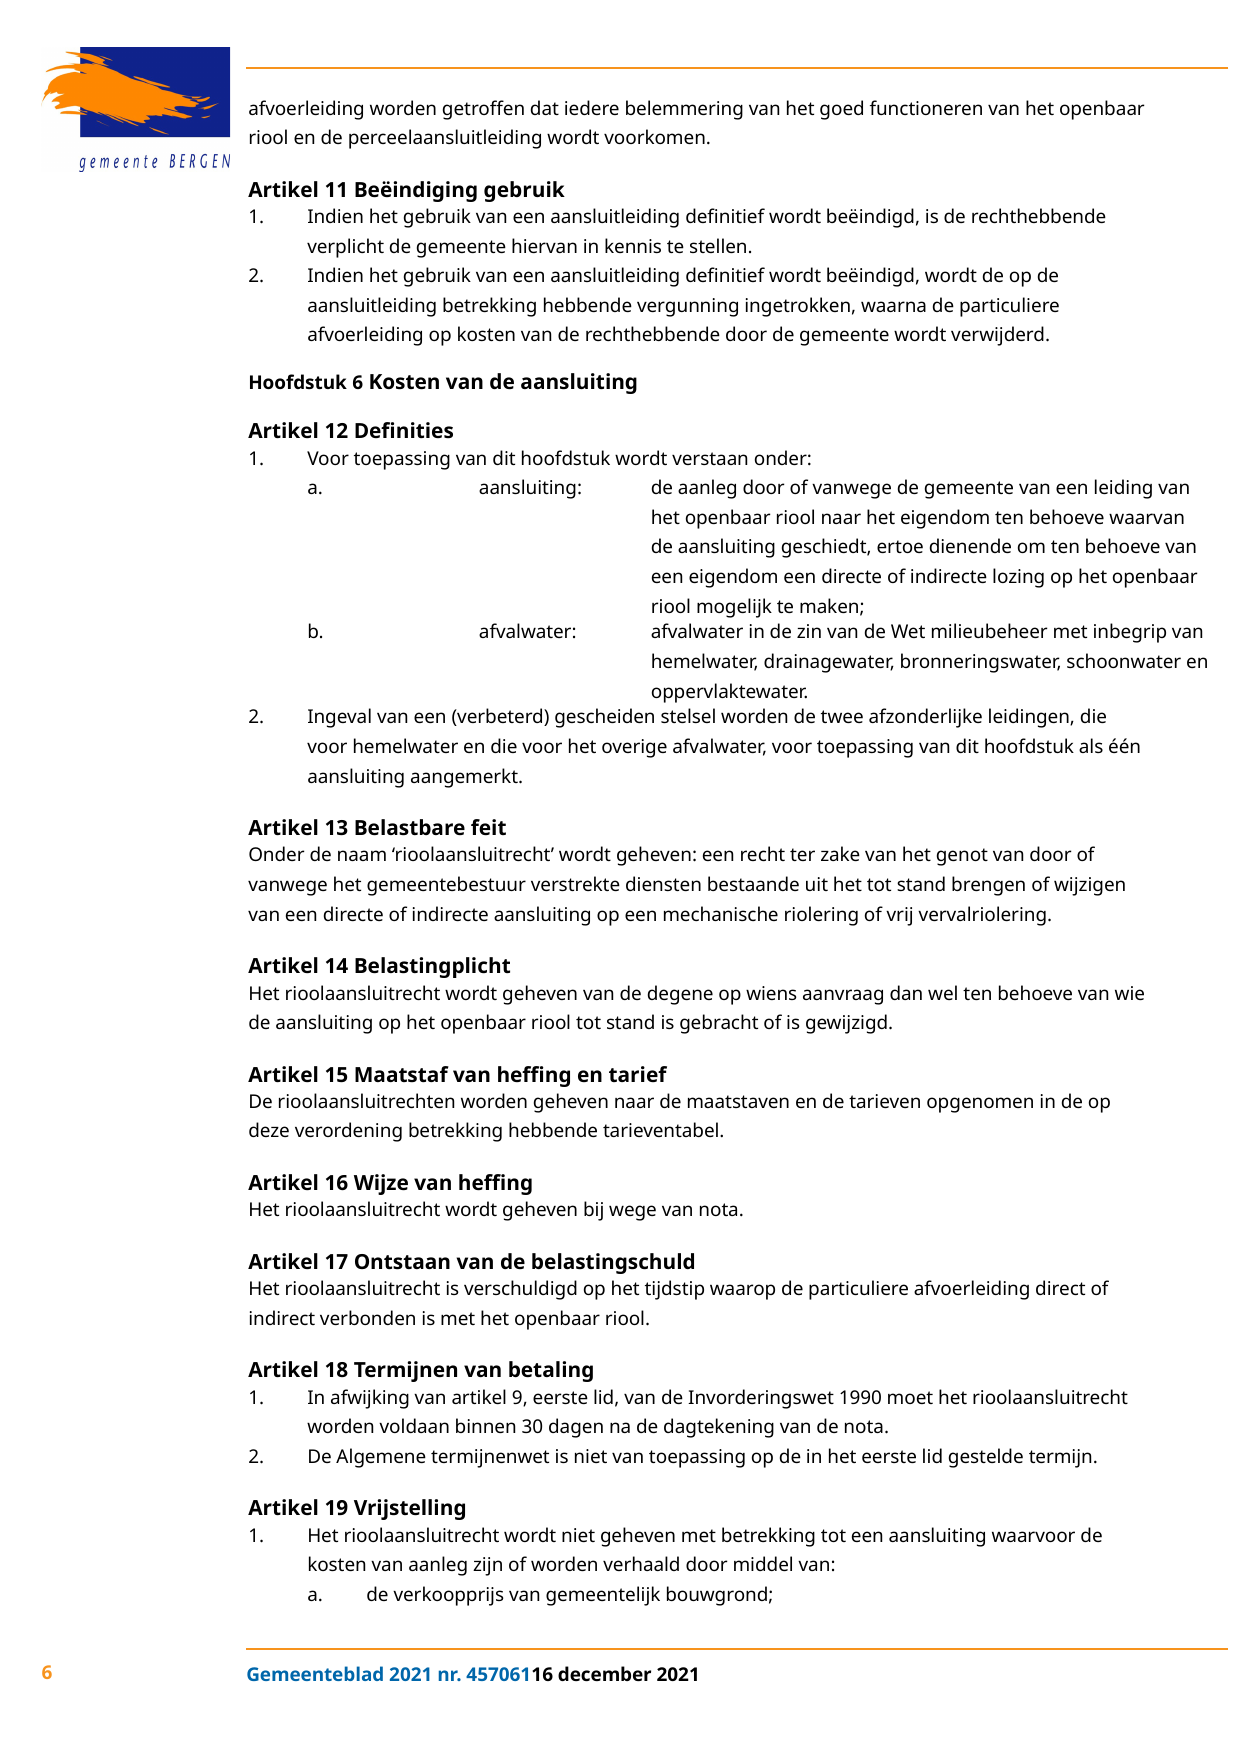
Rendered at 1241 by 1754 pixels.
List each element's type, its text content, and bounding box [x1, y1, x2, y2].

text afvoerleiding worden getroffen dat iedere belemmering van het goed functioneren van het openbaar riool en de perceelaansluitleiding wordt voorkomen. [248, 95, 1152, 150]
list Indien het gebruik van een aansluitleiding definitief wordt beëindigd, wordt de op de aansluitleiding betrekking hebbende vergunning ingetrokken, waarna de particuliere afvoerleiding op kosten van de rechthebbende door de gemeente wordt verwijderd. [248, 262, 1152, 347]
text Artikel 15 Maatstaf van heffing en tarief [248, 1060, 1152, 1088]
text Het rioolaansluitrecht wordt geheven van de degene op wiens aanvraag dan wel ten behoeve van wie de aansluiting op het openbaar riool tot stand is gebracht of is gewijzigd. [248, 980, 1152, 1035]
text Artikel 16 Wijze van heffing [248, 1168, 1152, 1197]
text De rioolaansluitrechten worden geheven naar de maatstaven en de tarieven opgenomen in de op deze verordening betrekking hebbende tarieventabel. [248, 1088, 1152, 1143]
text Onder de naam ‘rioolaansluitrecht’ wordt geheven: een recht ter zake van het genot van door of vanwege het gemeentebestuur verstrekte diensten bestaande uit het tot stand brengen of wijzigen van een directe of indirecte aansluiting op een mechanische riolering of vrij vervalriolering. [248, 842, 1152, 927]
text Hoofdstuk 6 Kosten van de aansluiting [248, 367, 1152, 396]
table_cell afvalwater in de zin van de Wet milieubeheer met inbegrip van hemelwater, drainagewater, bronneringswater, schoonwater en oppervlaktewater. [651, 619, 1211, 703]
text Artikel 11 Beëindiging gebruik [248, 175, 1152, 203]
list Indien het gebruik van een aansluitleiding definitief wordt beëindigd, is de rechthebbende verplicht de gemeente hiervan in kennis te stellen. [248, 203, 1152, 258]
text Artikel 14 Belastingplicht [248, 951, 1152, 980]
list Voor toepassing van dit hoofdstuk wordt verstaan onder: [248, 445, 1152, 471]
list In afwijking van artikel 9, eerste lid, van de Invorderingswet 1990 moet het rioolaansluitrecht worden voldaan binnen 30 dagen na de dagtekening van de nota. [248, 1384, 1152, 1439]
text Het rioolaansluitrecht is verschuldigd op het tijdstip waarop de particuliere afvoerleiding direct of indirect verbonden is met het openbaar riool. [248, 1275, 1152, 1331]
picture [41, 47, 231, 172]
list De Algemene termijnenwet is niet van toepassing op de in het eerste lid gestelde termijn. [248, 1443, 1152, 1469]
table_cell afvalwater: [479, 619, 651, 703]
text Artikel 12 Definities [248, 416, 1152, 445]
table_header de aanleg door of vanwege de gemeente van een leiding van het openbaar riool naar het eigendom ten behoeve waarvan de aansluiting geschiedt, ertoe dienende om ten behoeve van een eigendom een directe of indirecte lozing op het openbaar riool mogelijk te maken; [651, 475, 1211, 619]
text Het rioolaansluitrecht wordt geheven bij wege van nota. [248, 1197, 1152, 1222]
list de verkoopprijs van gemeentelijk bouwgrond; [307, 1581, 1152, 1607]
text Artikel 13 Belastbare feit [248, 813, 1152, 842]
text Artikel 17 Ontstaan van de belastingschuld [248, 1247, 1152, 1275]
text Artikel 18 Termijnen van betaling [248, 1355, 1152, 1384]
table_header a. [307, 475, 479, 619]
text Artikel 19 Vrijstelling [248, 1493, 1152, 1522]
list Het rioolaansluitrecht wordt niet geheven met betrekking tot een aansluiting waarvoor de kosten van aanleg zijn of worden verhaald door middel van: [248, 1522, 1152, 1577]
table_header aansluiting: [479, 475, 651, 619]
table_cell b. [307, 619, 479, 703]
list Ingeval van een (verbeterd) gescheiden stelsel worden de twee afzonderlijke leidingen, die voor hemelwater en die voor het overige afvalwater, voor toepassing van dit hoofdstuk als één aansluiting aangemerkt. [248, 704, 1152, 788]
